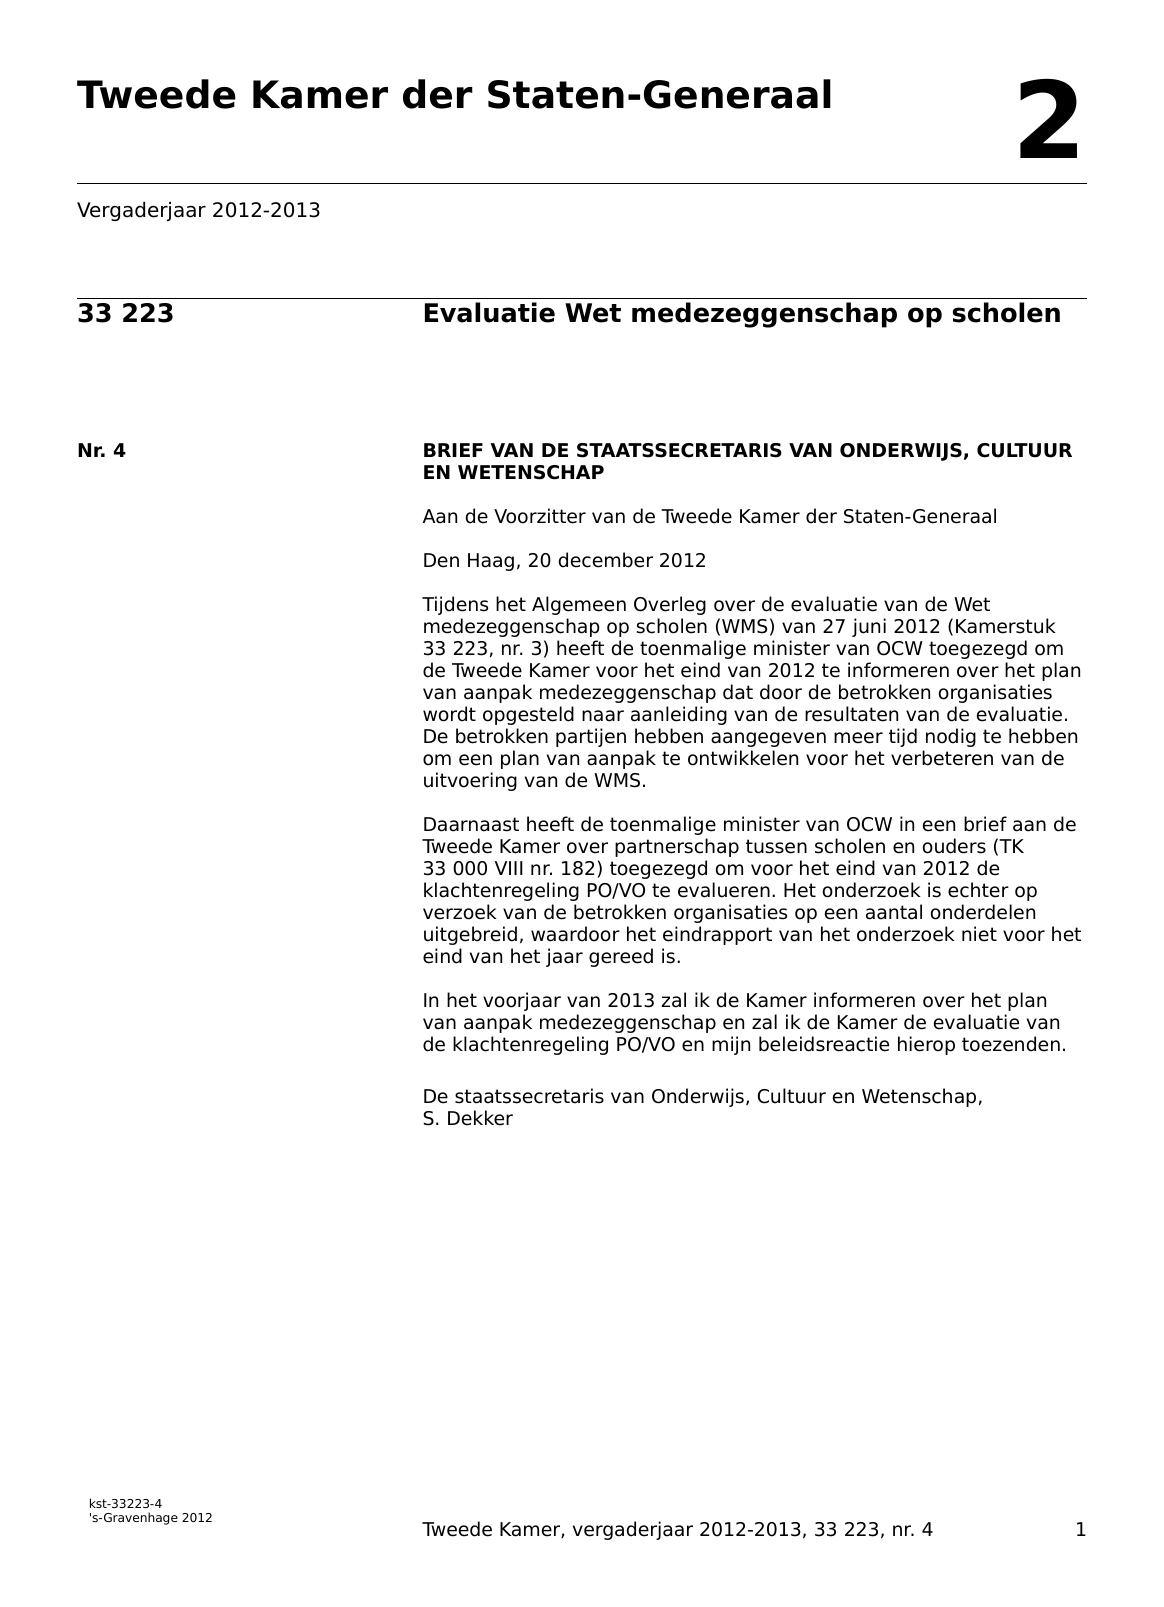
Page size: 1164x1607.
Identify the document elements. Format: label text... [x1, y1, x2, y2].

text Daarnaast heeft de toenmalige minister van OCW in een brief aan de Tweede Kamer over partnerschap tussen scholen en ouders (TK 33 000 VIII nr. 182) toegezegd om voor het eind van 2012 de klachtenregeling PO/VO te evalueren. Het onderzoek is echter op verzoek van de betrokken organisaties op een aantal onderdelen uitgebreid, waardoor het eindrapport van het onderzoek niet voor het eind van het jaar gereed is. [422, 814, 1087, 968]
text 's-Gravenhage 2012 [88, 1511, 323, 1525]
subtitle 33 223 Evaluatie Wet medezeggenschap op scholen [77, 299, 1087, 329]
text Tijdens het Algemeen Overleg over de evaluatie van de Wet medezeggenschap op scholen (WMS) van 27 juni 2012 (Kamerstuk 33 223, nr. 3) heeft de toenmalige minister van OCW toegezegd om de Tweede Kamer voor het eind van 2012 te informeren over het plan van aanpak medezeggenschap dat door de betrokken organisaties wordt opgesteld naar aanleiding van de resultaten van de evaluatie. De betrokken partijen hebben aangegeven meer tijd nodig te hebben om een plan van aanpak te ontwikkelen voor het verbeteren van de uitvoering van de WMS. [422, 594, 1087, 792]
subtitle Nr. 4 BRIEF VAN DE STAATSSECRETARIS VAN ONDERWIJS, CULTUUR EN WETENSCHAP [77, 440, 1087, 484]
text kst-33223-4 [88, 1497, 323, 1511]
text Den Haag, 20 december 2012 [422, 550, 1087, 572]
text In het voorjaar van 2013 zal ik de Kamer informeren over het plan van aanpak medezeggenschap en zal ik de Kamer de evaluatie van de klachtenregeling PO/VO en mijn beleidsreactie hierop toezenden. [422, 990, 1087, 1056]
text Aan de Voorzitter van de Tweede Kamer der Staten-Generaal [422, 506, 1087, 528]
table_header 2 [886, 59, 1087, 183]
table_header Tweede Kamer der Staten-Generaal [77, 59, 886, 183]
table_cell Vergaderjaar 2012-2013 [77, 184, 1087, 298]
text De staatssecretaris van Onderwijs, Cultuur en Wetenschap, S. Dekker [422, 1086, 1087, 1130]
